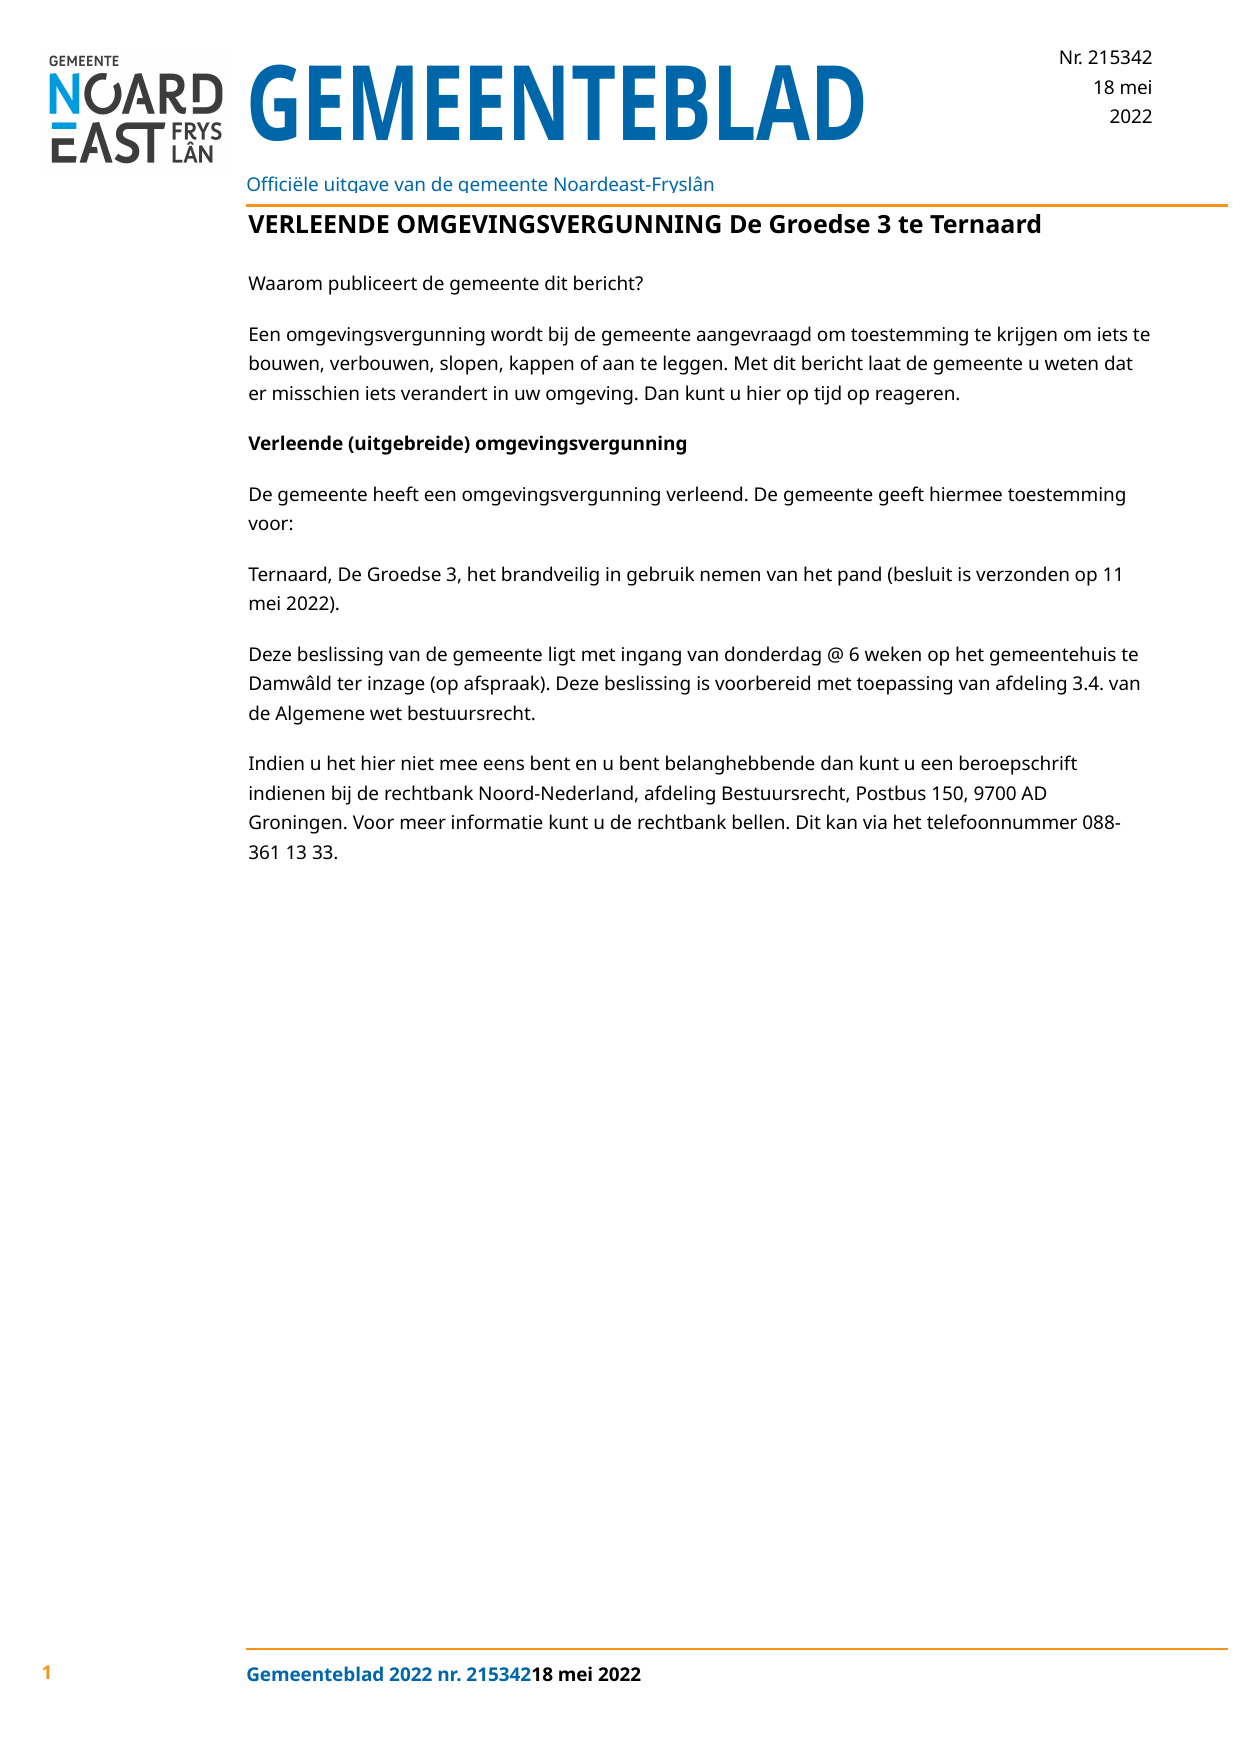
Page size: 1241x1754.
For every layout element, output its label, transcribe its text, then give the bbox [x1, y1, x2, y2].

text VERLEENDE OMGEVINGSVERGUNNING De Groedse 3 te Ternaard [248, 207, 1152, 241]
text Een omgevingsvergunning wordt bij de gemeente aangevraagd om toestemming te krijgen om iets te bouwen, verbouwen, slopen, kappen of aan te leggen. Met dit bericht laat de gemeente u weten dat er misschien iets verandert in uw omgeving. Dan kunt u hier op tijd op reageren. [248, 321, 1152, 406]
text De gemeente heeft een omgevingsvergunning verleend. De gemeente geeft hiermee toestemming voor: [248, 481, 1152, 536]
text Deze beslissing van de gemeente ligt met ingang van donderdag @ 6 weken op het gemeentehuis te Damwâld ter inzage (op afspraak). Deze beslissing is voorbereid met toepassing van afdeling 3.4. van de Algemene wet bestuursrecht. [248, 641, 1152, 726]
text Indien u het hier niet mee eens bent en u bent belanghebbende dan kunt u een beroepschrift indienen bij de rechtbank Noord-Nederland, afdeling Bestuursrecht, Postbus 150, 9700 AD Groningen. Voor meer informatie kunt u de rechtbank bellen. Dit kan via het telefoonnummer 088-361 13 33. [248, 750, 1152, 865]
text Waarom publiceert de gemeente dit bericht? [248, 270, 1152, 296]
text Verleende (uitgebreide) omgevingsvergunning [248, 430, 1152, 456]
text Ternaard, De Groedse 3, het brandveilig in gebruik nemen van het pand (besluit is verzonden op 11 mei 2022). [248, 561, 1152, 616]
picture [41, 47, 231, 172]
